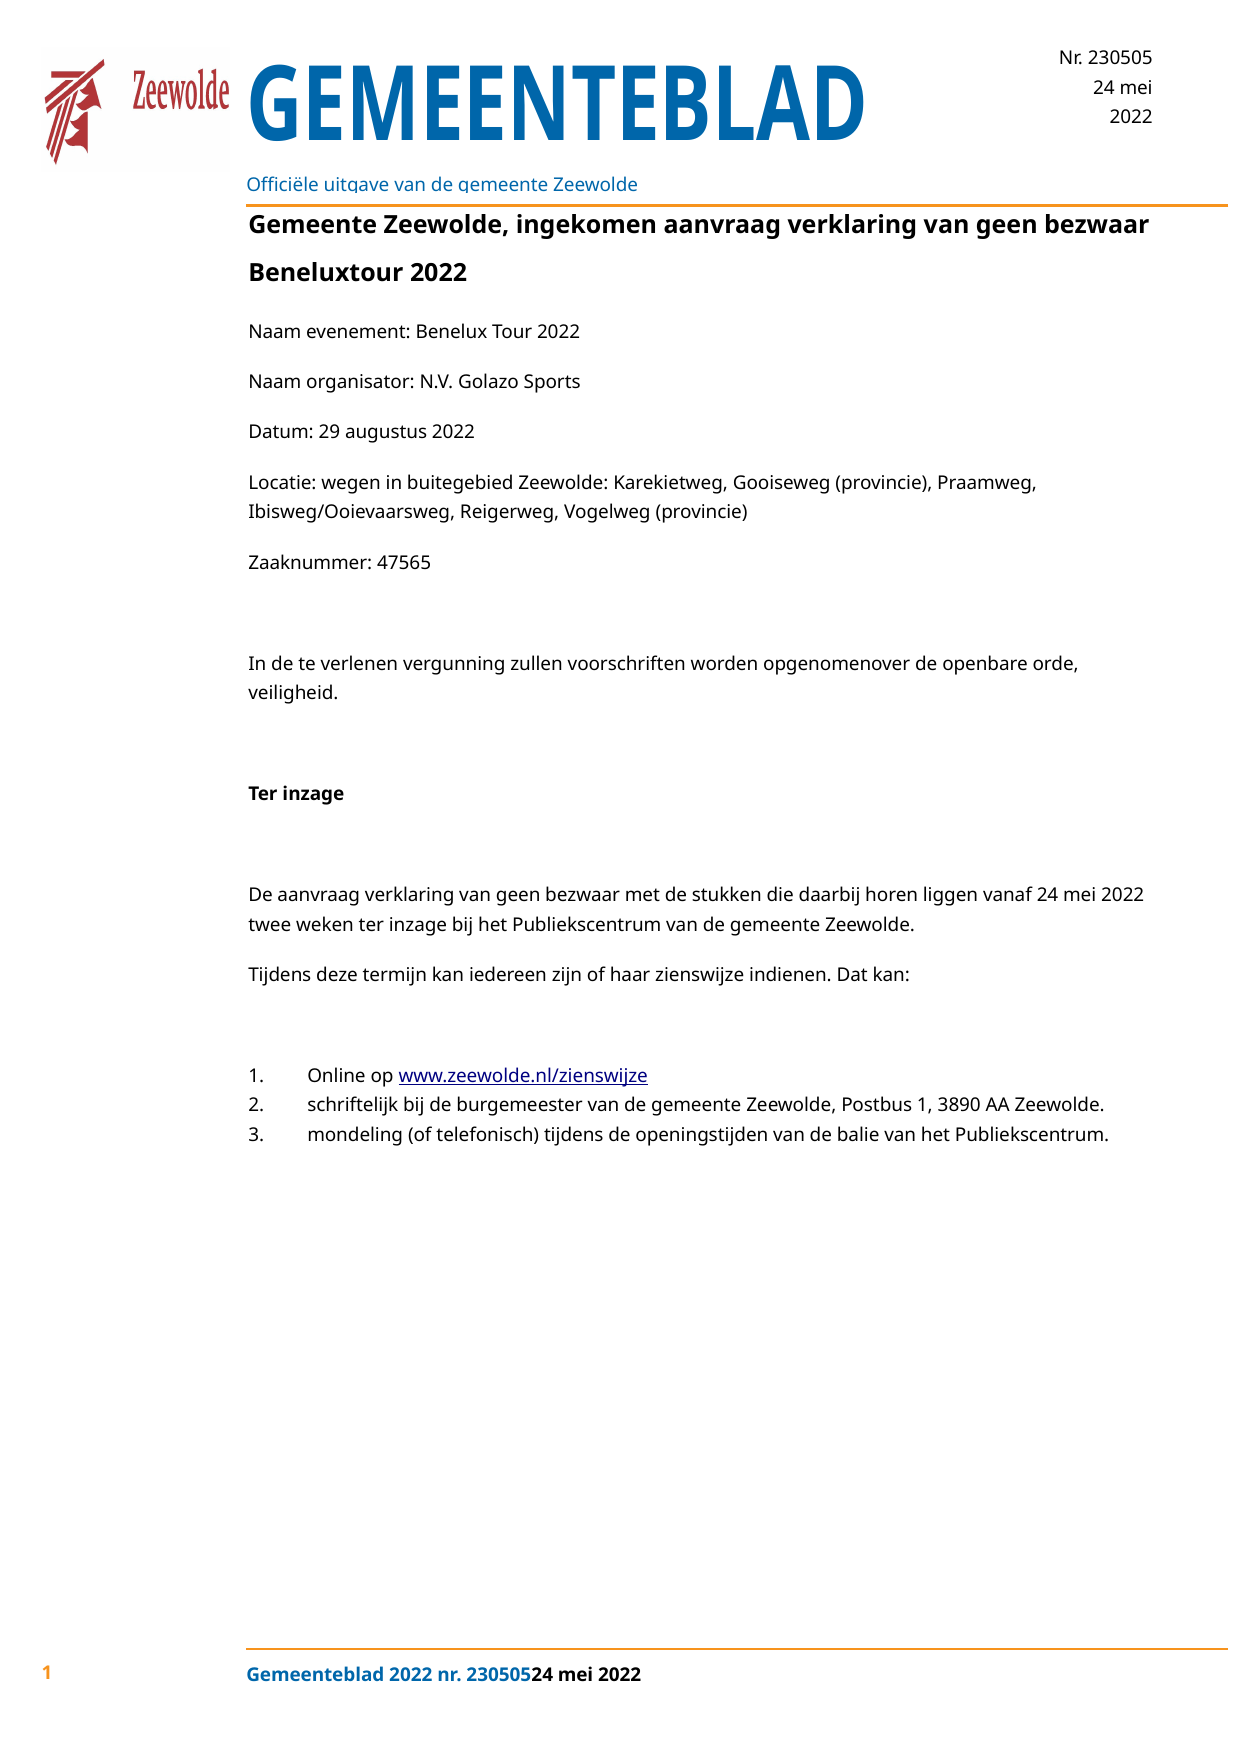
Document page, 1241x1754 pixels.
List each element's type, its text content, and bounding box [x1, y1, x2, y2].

list schriftelijk bij de burgemeester van de gemeente Zeewolde, Postbus 1, 3890 AA Zeewolde. [248, 1092, 1152, 1117]
text Naam organisator: N.V. Golazo Sports [248, 368, 1152, 394]
list Online op www.zeewolde.nl/zienswijze [248, 1062, 1152, 1088]
text Datum: 29 augustus 2022 [248, 419, 1152, 444]
text Locatie: wegen in buitegebied Zeewolde: Karekietweg, Gooiseweg (provincie), Praamweg, Ibisweg/Ooievaarsweg, Reigerweg, Vogelweg (provincie) [248, 469, 1152, 524]
text Ter inzage [248, 780, 1152, 806]
list mondeling (of telefonisch) tijdens de openingstijden van de balie van het Publiekscentrum. [248, 1121, 1152, 1147]
text Gemeente Zeewolde, ingekomen aanvraag verklaring van geen bezwaar Beneluxtour 2022 [248, 207, 1152, 288]
picture [41, 47, 231, 172]
text Naam evenement: Benelux Tour 2022 [248, 318, 1152, 344]
text Tijdens deze termijn kan iedereen zijn of haar zienswijze indienen. Dat kan: [248, 961, 1152, 987]
text De aanvraag verklaring van geen bezwaar met de stukken die daarbij horen liggen vanaf 24 mei 2022 twee weken ter inzage bij het Publiekscentrum van de gemeente Zeewolde. [248, 881, 1152, 937]
text In de te verlenen vergunning zullen voorschriften worden opgenomenover de openbare orde, veiligheid. [248, 650, 1152, 705]
text Zaaknummer: 47565 [248, 549, 1152, 575]
